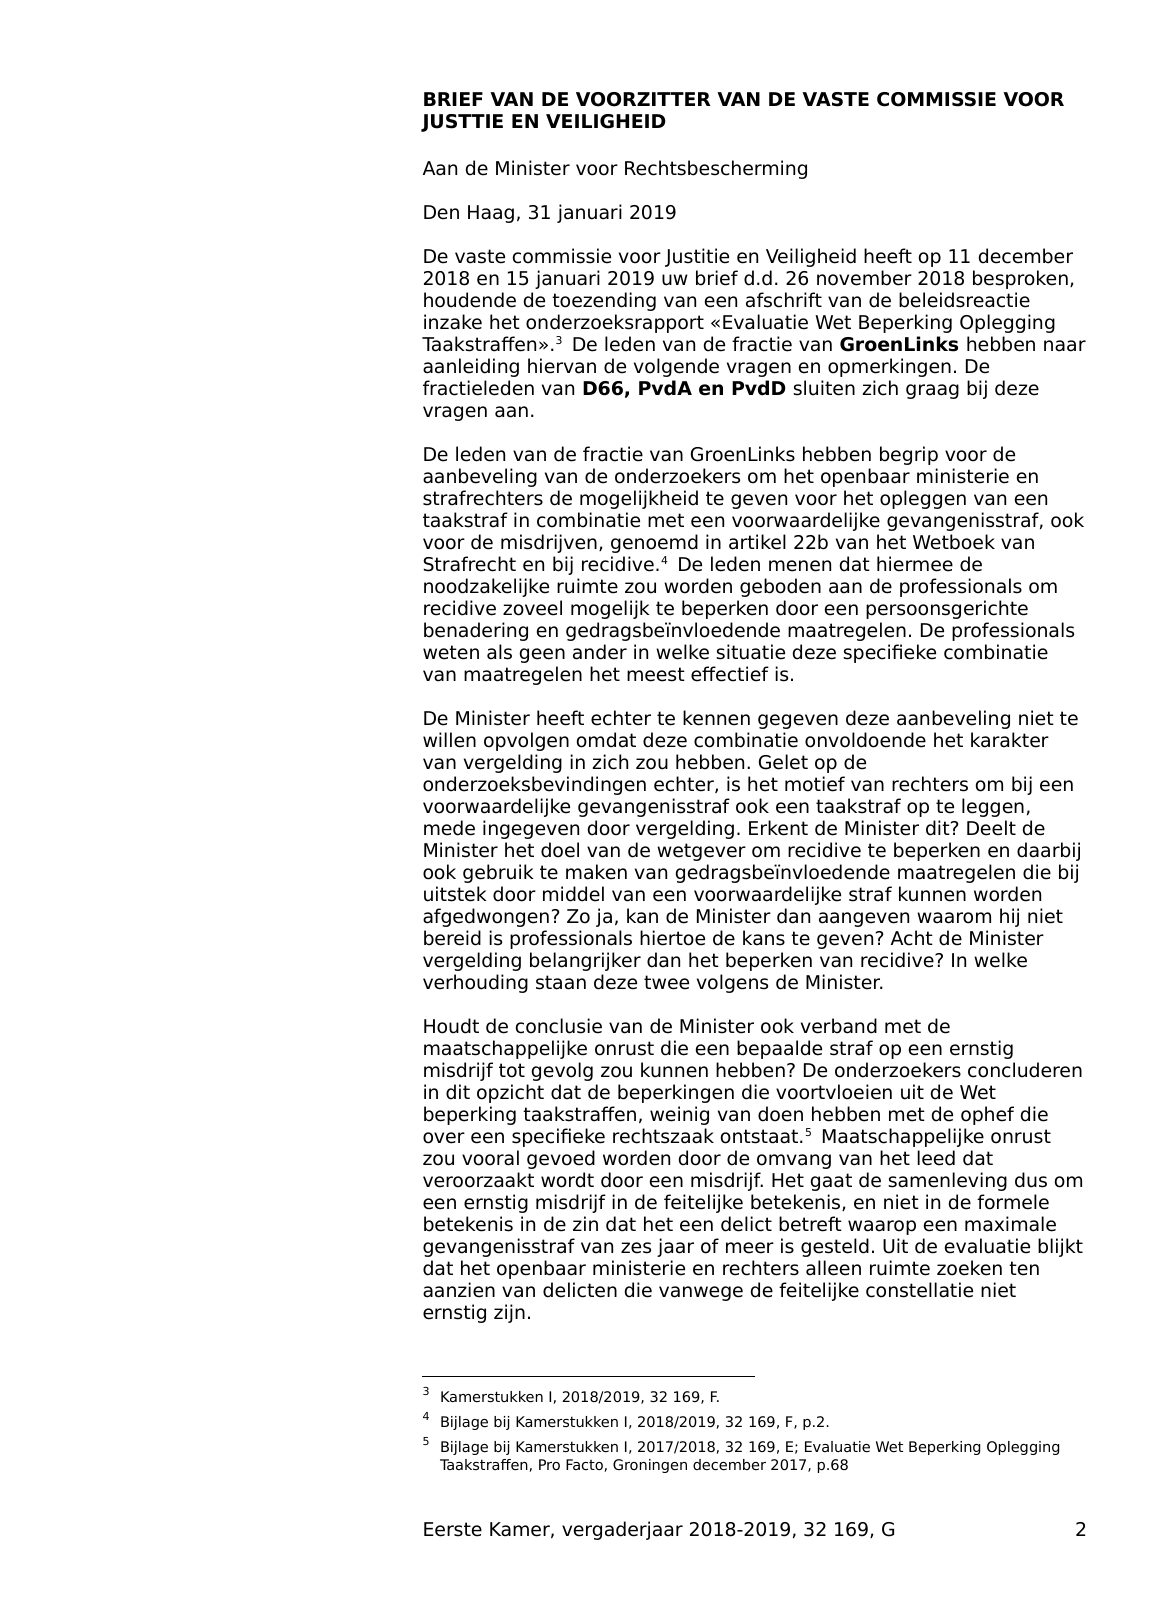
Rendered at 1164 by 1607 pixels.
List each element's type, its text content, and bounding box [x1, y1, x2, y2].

text Kamerstukken I, 2018/2019, 32 169, F. [422, 1385, 1087, 1407]
text De vaste commissie voor Justitie en Veiligheid heeft op 11 december 2018 en 15 januari 2019 uw brief d.d. 26 november 2018 besproken, houdende de toezending van een afschrift van de beleidsreactie inzake het onderzoeksrapport «Evaluatie Wet Beperking Oplegging Taakstraffen». De leden van de fractie van GroenLinks hebben naar aanleiding hiervan de volgende vragen en opmerkingen. De fractieleden van D66, PvdA en PvdD sluiten zich graag bij deze vragen aan. [422, 246, 1087, 422]
text Aan de Minister voor Rechtsbescherming [422, 158, 1087, 180]
text Bijlage bij Kamerstukken I, 2017/2018, 32 169, E; Evaluatie Wet Beperking Oplegging Taakstraffen, Pro Facto, Groningen december 2017, p.68 [422, 1435, 1087, 1474]
text Bijlage bij Kamerstukken I, 2018/2019, 32 169, F, p.2. [422, 1410, 1087, 1432]
text De leden van de fractie van GroenLinks hebben begrip voor de aanbeveling van de onderzoekers om het openbaar ministerie en strafrechters de mogelijkheid te geven voor het opleggen van een taakstraf in combinatie met een voorwaardelijke gevangenisstraf, ook voor de misdrijven, genoemd in artikel 22b van het Wetboek van Strafrecht en bij recidive. De leden menen dat hiermee de noodzakelijke ruimte zou worden geboden aan de professionals om recidive zoveel mogelijk te beperken door een persoonsgerichte benadering en gedragsbeïnvloedende maatregelen. De professionals weten als geen ander in welke situatie deze specifieke combinatie van maatregelen het meest effectief is. [422, 444, 1087, 686]
text De Minister heeft echter te kennen gegeven deze aanbeveling niet te willen opvolgen omdat deze combinatie onvoldoende het karakter van vergelding in zich zou hebben. Gelet op de onderzoeksbevindingen echter, is het motief van rechters om bij een voorwaardelijke gevangenisstraf ook een taakstraf op te leggen, mede ingegeven door vergelding. Erkent de Minister dit? Deelt de Minister het doel van de wetgever om recidive te beperken en daarbij ook gebruik te maken van gedragsbeïnvloedende maatregelen die bij uitstek door middel van een voorwaardelijke straf kunnen worden afgedwongen? Zo ja, kan de Minister dan aangeven waarom hij niet bereid is professionals hiertoe de kans te geven? Acht de Minister vergelding belangrijker dan het beperken van recidive? In welke verhouding staan deze twee volgens de Minister. [422, 708, 1087, 994]
text Den Haag, 31 januari 2019 [422, 202, 1087, 224]
subtitle BRIEF VAN DE VOORZITTER VAN DE VASTE COMMISSIE VOOR JUSTTIE EN VEILIGHEID [422, 89, 1087, 133]
text Houdt de conclusie van de Minister ook verband met de maatschappelijke onrust die een bepaalde straf op een ernstig misdrijf tot gevolg zou kunnen hebben? De onderzoekers concluderen in dit opzicht dat de beperkingen die voortvloeien uit de Wet beperking taakstraffen, weinig van doen hebben met de ophef die over een specifieke rechtszaak ontstaat. Maatschappelijke onrust zou vooral gevoed worden door de omvang van het leed dat veroorzaakt wordt door een misdrijf. Het gaat de samenleving dus om een ernstig misdrijf in de feitelijke betekenis, en niet in de formele betekenis in de zin dat het een delict betreft waarop een maximale gevangenisstraf van zes jaar of meer is gesteld. Uit de evaluatie blijkt dat het openbaar ministerie en rechters alleen ruimte zoeken ten aanzien van delicten die vanwege de feitelijke constellatie niet ernstig zijn. [422, 1016, 1087, 1324]
